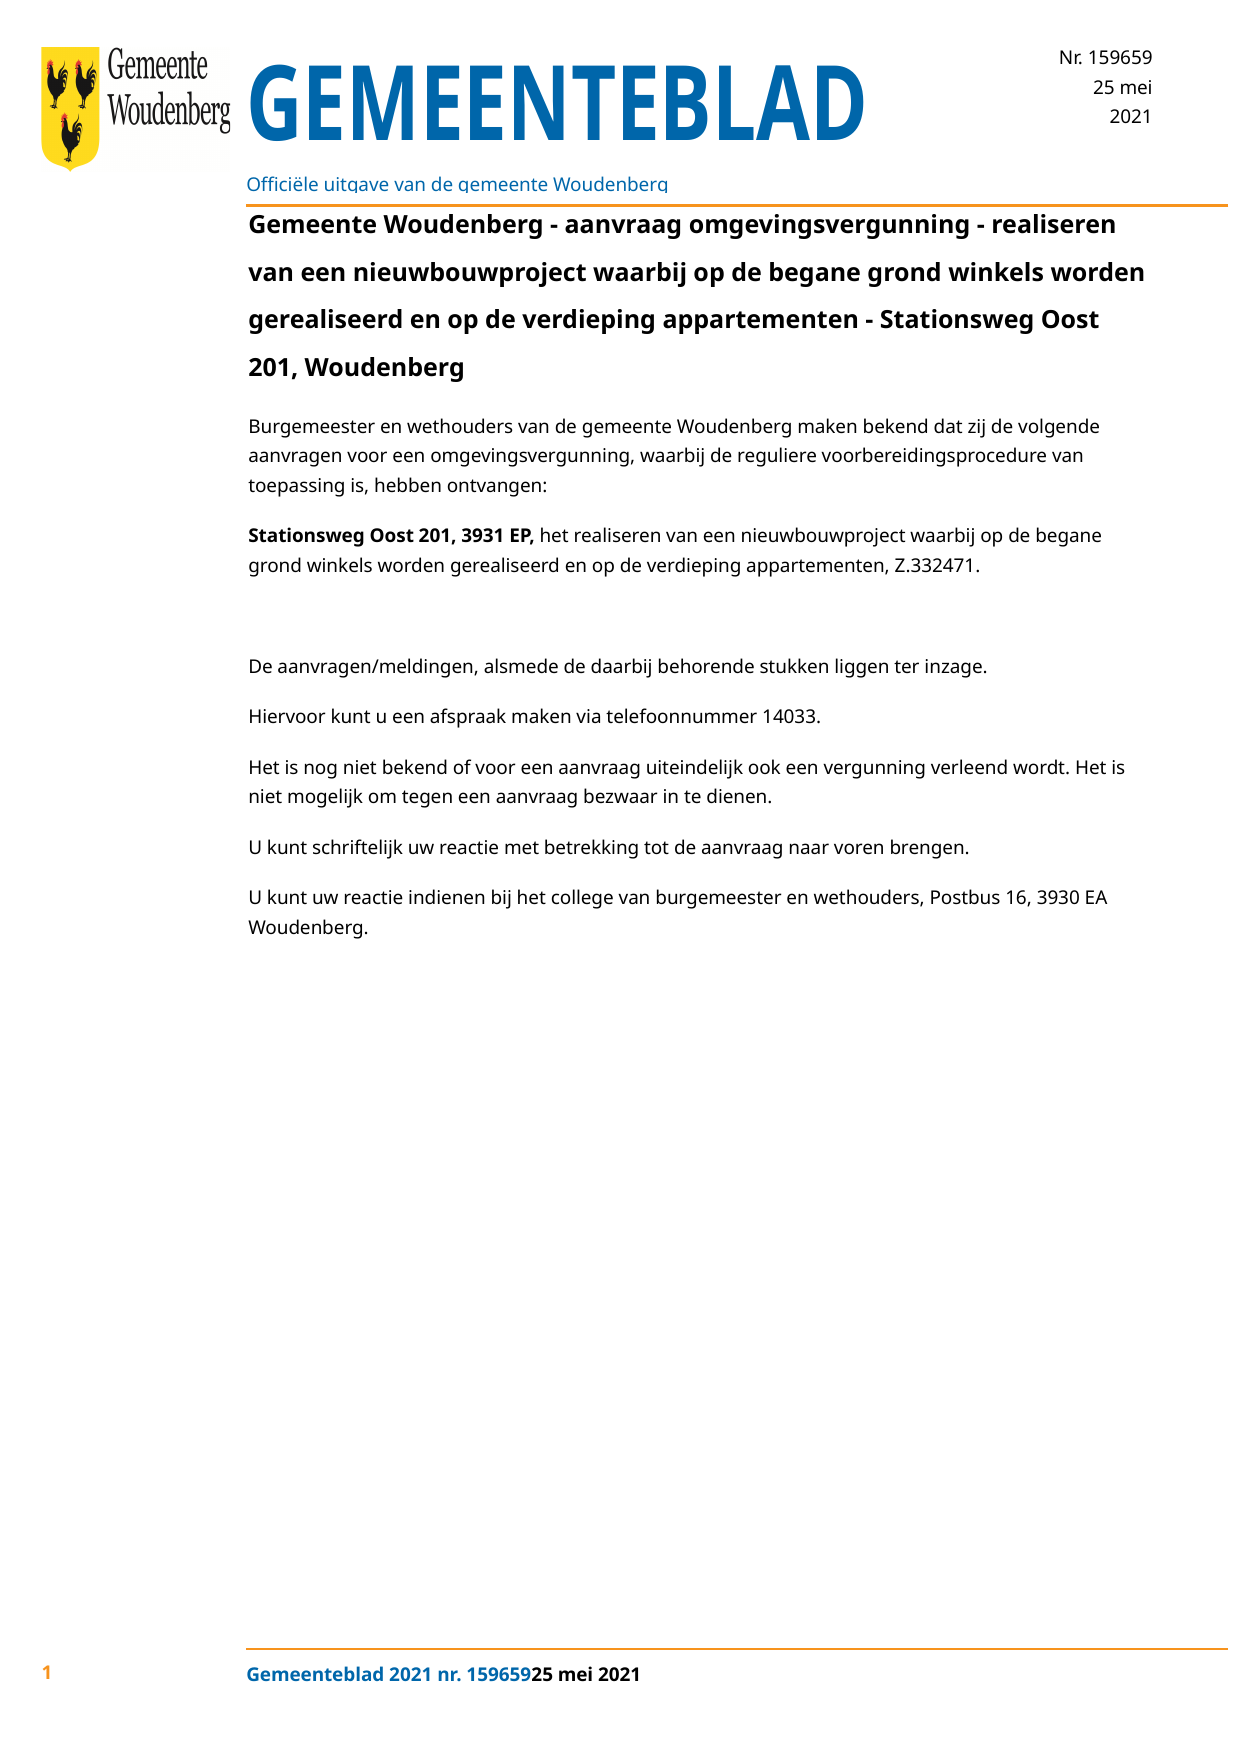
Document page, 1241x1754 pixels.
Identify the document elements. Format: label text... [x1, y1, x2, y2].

text Hiervoor kunt u een afspraak maken via telefoonnummer 14033. [248, 703, 1152, 729]
text De aanvragen/meldingen, alsmede de daarbij behorende stukken liggen ter inzage. [248, 653, 1152, 679]
text U kunt schriftelijk uw reactie met betrekking tot de aanvraag naar voren brengen. [248, 834, 1152, 860]
text Gemeente Woudenberg - aanvraag omgevingsvergunning - realiseren van een nieuwbouwproject waarbij op de begane grond winkels worden gerealiseerd en op de verdieping appartementen - Stationsweg Oost 201, Woudenberg [248, 207, 1152, 384]
text Het is nog niet bekend of voor een aanvraag uiteindelijk ook een vergunning verleend wordt. Het is niet mogelijk om tegen een aanvraag bezwaar in te dienen. [248, 754, 1152, 809]
text U kunt uw reactie indienen bij het college van burgemeester en wethouders, Postbus 16, 3930 EA Woudenberg. [248, 884, 1152, 940]
text Stationsweg Oost 201, 3931 EP, het realiseren van een nieuwbouwproject waarbij op de begane grond winkels worden gerealiseerd en op de verdieping appartementen, Z.332471. [248, 523, 1152, 578]
text Burgemeester en wethouders van de gemeente Woudenberg maken bekend dat zij de volgende aanvragen voor een omgevingsvergunning, waarbij de reguliere voorbereidingsprocedure van toepassing is, hebben ontvangen: [248, 413, 1152, 498]
picture [41, 47, 231, 172]
